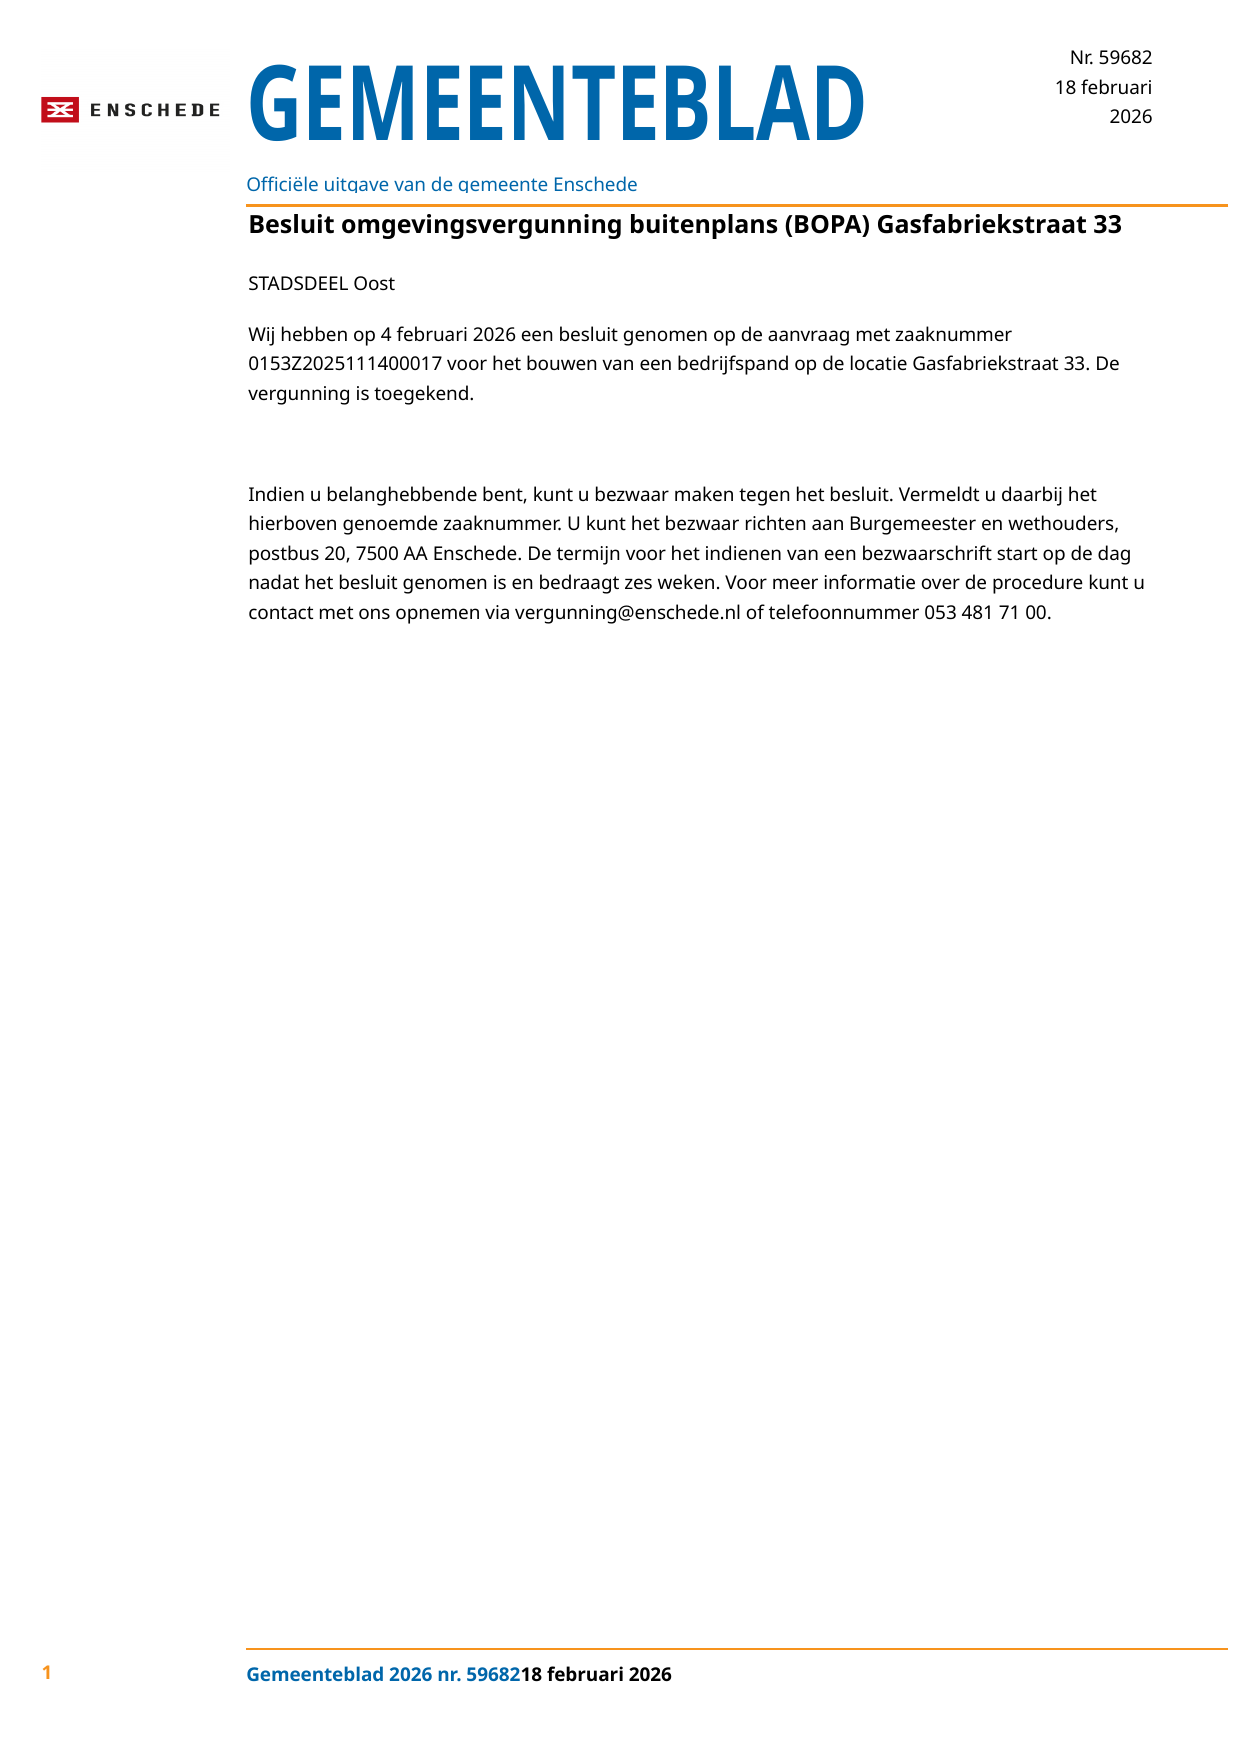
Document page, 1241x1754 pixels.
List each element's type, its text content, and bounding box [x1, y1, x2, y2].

picture [41, 47, 231, 172]
text Indien u belanghebbende bent, kunt u bezwaar maken tegen het besluit. Vermeldt u daarbij het hierboven genoemde zaaknummer. U kunt het bezwaar richten aan Burgemeester en wethouders, postbus 20, 7500 AA Enschede. De termijn voor het indienen van een bezwaarschrift start op de dag nadat het besluit genomen is en bedraagt zes weken. Voor meer informatie over de procedure kunt u contact met ons opnemen via vergunning@enschede.nl of telefoonnummer 053 481 71 00. [248, 481, 1152, 625]
text STADSDEEL Oost [248, 270, 1152, 296]
text Besluit omgevingsvergunning buitenplans (BOPA) Gasfabriekstraat 33 [248, 207, 1152, 241]
text Wij hebben op 4 februari 2026 een besluit genomen op de aanvraag met zaaknummer 0153Z2025111400017 voor het bouwen van een bedrijfspand op de locatie Gasfabriekstraat 33. De vergunning is toegekend. [248, 321, 1152, 406]
